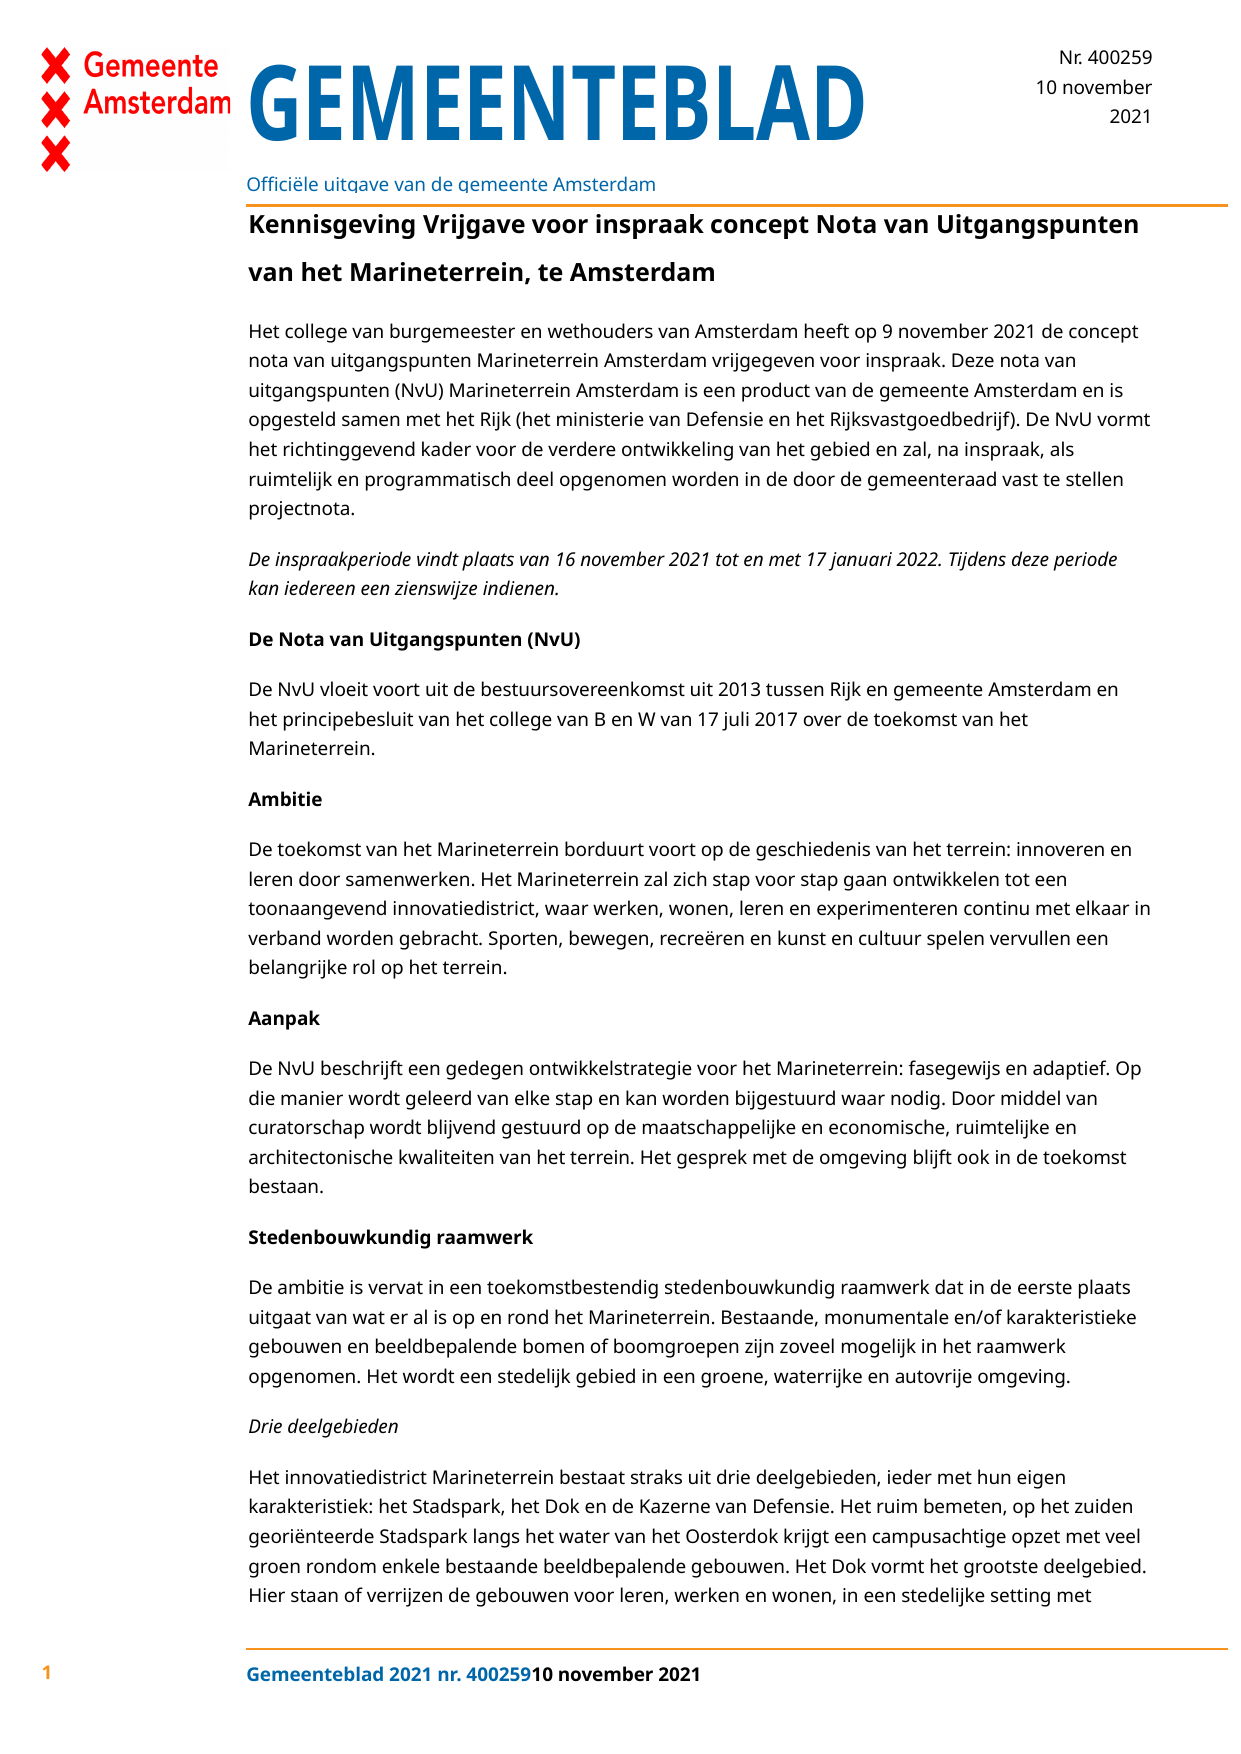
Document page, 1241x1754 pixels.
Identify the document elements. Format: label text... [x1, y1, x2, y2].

text De ambitie is vervat in een toekomstbestendig stedenbouwkundig raamwerk dat in de eerste plaats uitgaat van wat er al is op en rond het Marineterrein. Bestaande, monumentale en/of karakteristieke gebouwen en beeldbepalende bomen of boomgroepen zijn zoveel mogelijk in het raamwerk opgenomen. Het wordt een stedelijk gebied in een groene, waterrijke en autovrije omgeving. [248, 1274, 1152, 1389]
text Aanpak [248, 1005, 1152, 1031]
text De Nota van Uitgangspunten (NvU) [248, 626, 1152, 652]
text De inspraakperiode vindt plaats van 16 november 2021 tot en met 17 januari 2022. Tijdens deze periode kan iedereen een zienswijze indienen. [248, 546, 1152, 601]
picture [41, 47, 231, 172]
text Stedenbouwkundig raamwerk [248, 1224, 1152, 1250]
text Het college van burgemeester en wethouders van Amsterdam heeft op 9 november 2021 de concept nota van uitgangspunten Marineterrein Amsterdam vrijgegeven voor inspraak. Deze nota van uitgangspunten (NvU) Marineterrein Amsterdam is een product van de gemeente Amsterdam en is opgesteld samen met het Rijk (het ministerie van Defensie en het Rijksvastgoedbedrijf). De NvU vormt het richtinggevend kader voor de verdere ontwikkeling van het gebied en zal, na inspraak, als ruimtelijk en programmatisch deel opgenomen worden in de door de gemeenteraad vast te stellen projectnota. [248, 318, 1152, 521]
text De NvU beschrijft een gedegen ontwikkelstrategie voor het Marineterrein: fasegewijs en adaptief. Op die manier wordt geleerd van elke stap en kan worden bijgestuurd waar nodig. Door middel van curatorschap wordt blijvend gestuurd op de maatschappelijke en economische, ruimtelijke en architectonische kwaliteiten van het terrein. Het gesprek met de omgeving blijft ook in de toekomst bestaan. [248, 1055, 1152, 1199]
text Ambitie [248, 786, 1152, 812]
text Het innovatiedistrict Marineterrein bestaat straks uit drie deelgebieden, ieder met hun eigen karakteristiek: het Stadspark, het Dok en de Kazerne van Defensie. Het ruim bemeten, op het zuiden georiënteerde Stadspark langs het water van het Oosterdok krijgt een campusachtige opzet met veel groen rondom enkele bestaande beeldbepalende gebouwen. Het Dok vormt het grootste deelgebied. Hier staan of verrijzen de gebouwen voor leren, werken en wonen, in een stedelijke setting met [248, 1464, 1152, 1608]
text Drie deelgebieden [248, 1414, 1152, 1439]
text Kennisgeving Vrijgave voor inspraak concept Nota van Uitgangspunten van het Marineterrein, te Amsterdam [248, 207, 1152, 288]
text De NvU vloeit voort uit de bestuursovereenkomst uit 2013 tussen Rijk en gemeente Amsterdam en het principebesluit van het college van B en W van 17 juli 2017 over de toekomst van het Marineterrein. [248, 676, 1152, 761]
text De toekomst van het Marineterrein borduurt voort op de geschiedenis van het terrein: innoveren en leren door samenwerken. Het Marineterrein zal zich stap voor stap gaan ontwikkelen tot een toonaangevend innovatiedistrict, waar werken, wonen, leren en experimenteren continu met elkaar in verband worden gebracht. Sporten, bewegen, recreëren en kunst en cultuur spelen vervullen een belangrijke rol op het terrein. [248, 836, 1152, 980]
